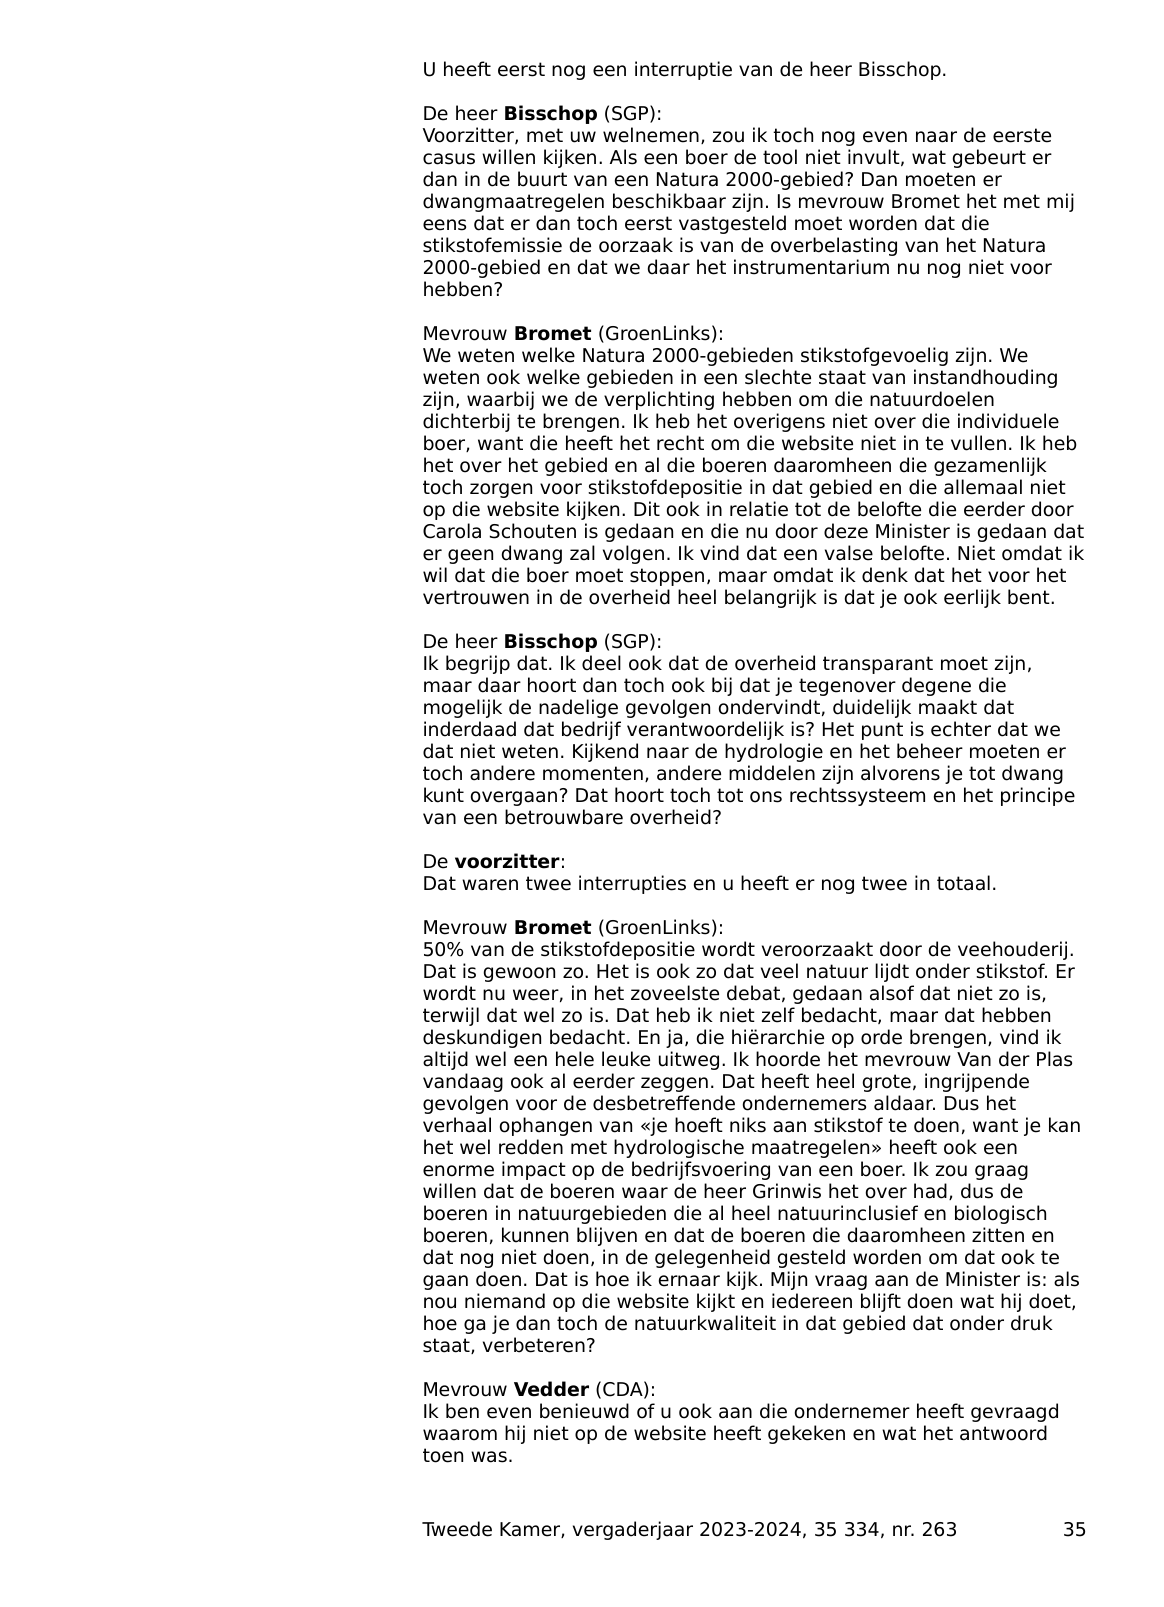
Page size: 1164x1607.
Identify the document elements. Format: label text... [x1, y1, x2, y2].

text Dat waren twee interrupties en u heeft er nog twee in totaal. [422, 873, 1087, 895]
text Mevrouw Vedder (CDA): [422, 1379, 1087, 1401]
text Mevrouw Bromet (GroenLinks): [422, 917, 1087, 939]
text Ik begrijp dat. Ik deel ook dat de overheid transparant moet zijn, maar daar hoort dan toch ook bij dat je tegenover degene die mogelijk de nadelige gevolgen ondervindt, duidelijk maakt dat inderdaad dat bedrijf verantwoordelijk is? Het punt is echter dat we dat niet weten. Kijkend naar de hydrologie en het beheer moeten er toch andere momenten, andere middelen zijn alvorens je tot dwang kunt overgaan? Dat hoort toch tot ons rechtssysteem en het principe van een betrouwbare overheid? [422, 653, 1087, 829]
text We weten welke Natura 2000-gebieden stikstofgevoelig zijn. We weten ook welke gebieden in een slechte staat van instandhouding zijn, waarbij we de verplichting hebben om die natuurdoelen dichterbij te brengen. Ik heb het overigens niet over die individuele boer, want die heeft het recht om die website niet in te vullen. Ik heb het over het gebied en al die boeren daaromheen die gezamenlijk toch zorgen voor stikstofdepositie in dat gebied en die allemaal niet op die website kijken. Dit ook in relatie tot de belofte die eerder door Carola Schouten is gedaan en die nu door deze Minister is gedaan dat er geen dwang zal volgen. Ik vind dat een valse belofte. Niet omdat ik wil dat die boer moet stoppen, maar omdat ik denk dat het voor het vertrouwen in de overheid heel belangrijk is dat je ook eerlijk bent. [422, 345, 1087, 609]
text U heeft eerst nog een interruptie van de heer Bisschop. [422, 59, 1087, 81]
text De voorzitter: [422, 851, 1087, 873]
text De heer Bisschop (SGP): [422, 103, 1087, 125]
text Ik ben even benieuwd of u ook aan die ondernemer heeft gevraagd waarom hij niet op de website heeft gekeken en wat het antwoord toen was. [422, 1401, 1087, 1467]
text De heer Bisschop (SGP): [422, 631, 1087, 653]
text Mevrouw Bromet (GroenLinks): [422, 323, 1087, 345]
text Voorzitter, met uw welnemen, zou ik toch nog even naar de eerste casus willen kijken. Als een boer de tool niet invult, wat gebeurt er dan in de buurt van een Natura 2000-gebied? Dan moeten er dwangmaatregelen beschikbaar zijn. Is mevrouw Bromet het met mij eens dat er dan toch eerst vastgesteld moet worden dat die stikstofemissie de oorzaak is van de overbelasting van het Natura 2000-gebied en dat we daar het instrumentarium nu nog niet voor hebben? [422, 125, 1087, 301]
text 50% van de stikstofdepositie wordt veroorzaakt door de veehouderij. Dat is gewoon zo. Het is ook zo dat veel natuur lijdt onder stikstof. Er wordt nu weer, in het zoveelste debat, gedaan alsof dat niet zo is, terwijl dat wel zo is. Dat heb ik niet zelf bedacht, maar dat hebben deskundigen bedacht. En ja, die hiërarchie op orde brengen, vind ik altijd wel een hele leuke uitweg. Ik hoorde het mevrouw Van der Plas vandaag ook al eerder zeggen. Dat heeft heel grote, ingrijpende gevolgen voor de desbetreffende ondernemers aldaar. Dus het verhaal ophangen van «je hoeft niks aan stikstof te doen, want je kan het wel redden met hydrologische maatregelen» heeft ook een enorme impact op de bedrijfsvoering van een boer. Ik zou graag willen dat de boeren waar de heer Grinwis het over had, dus de boeren in natuurgebieden die al heel natuurinclusief en biologisch boeren, kunnen blijven en dat de boeren die daaromheen zitten en dat nog niet doen, in de gelegenheid gesteld worden om dat ook te gaan doen. Dat is hoe ik ernaar kijk. Mijn vraag aan de Minister is: als nou niemand op die website kijkt en iedereen blijft doen wat hij doet, hoe ga je dan toch de natuurkwaliteit in dat gebied dat onder druk staat, verbeteren? [422, 939, 1087, 1357]
